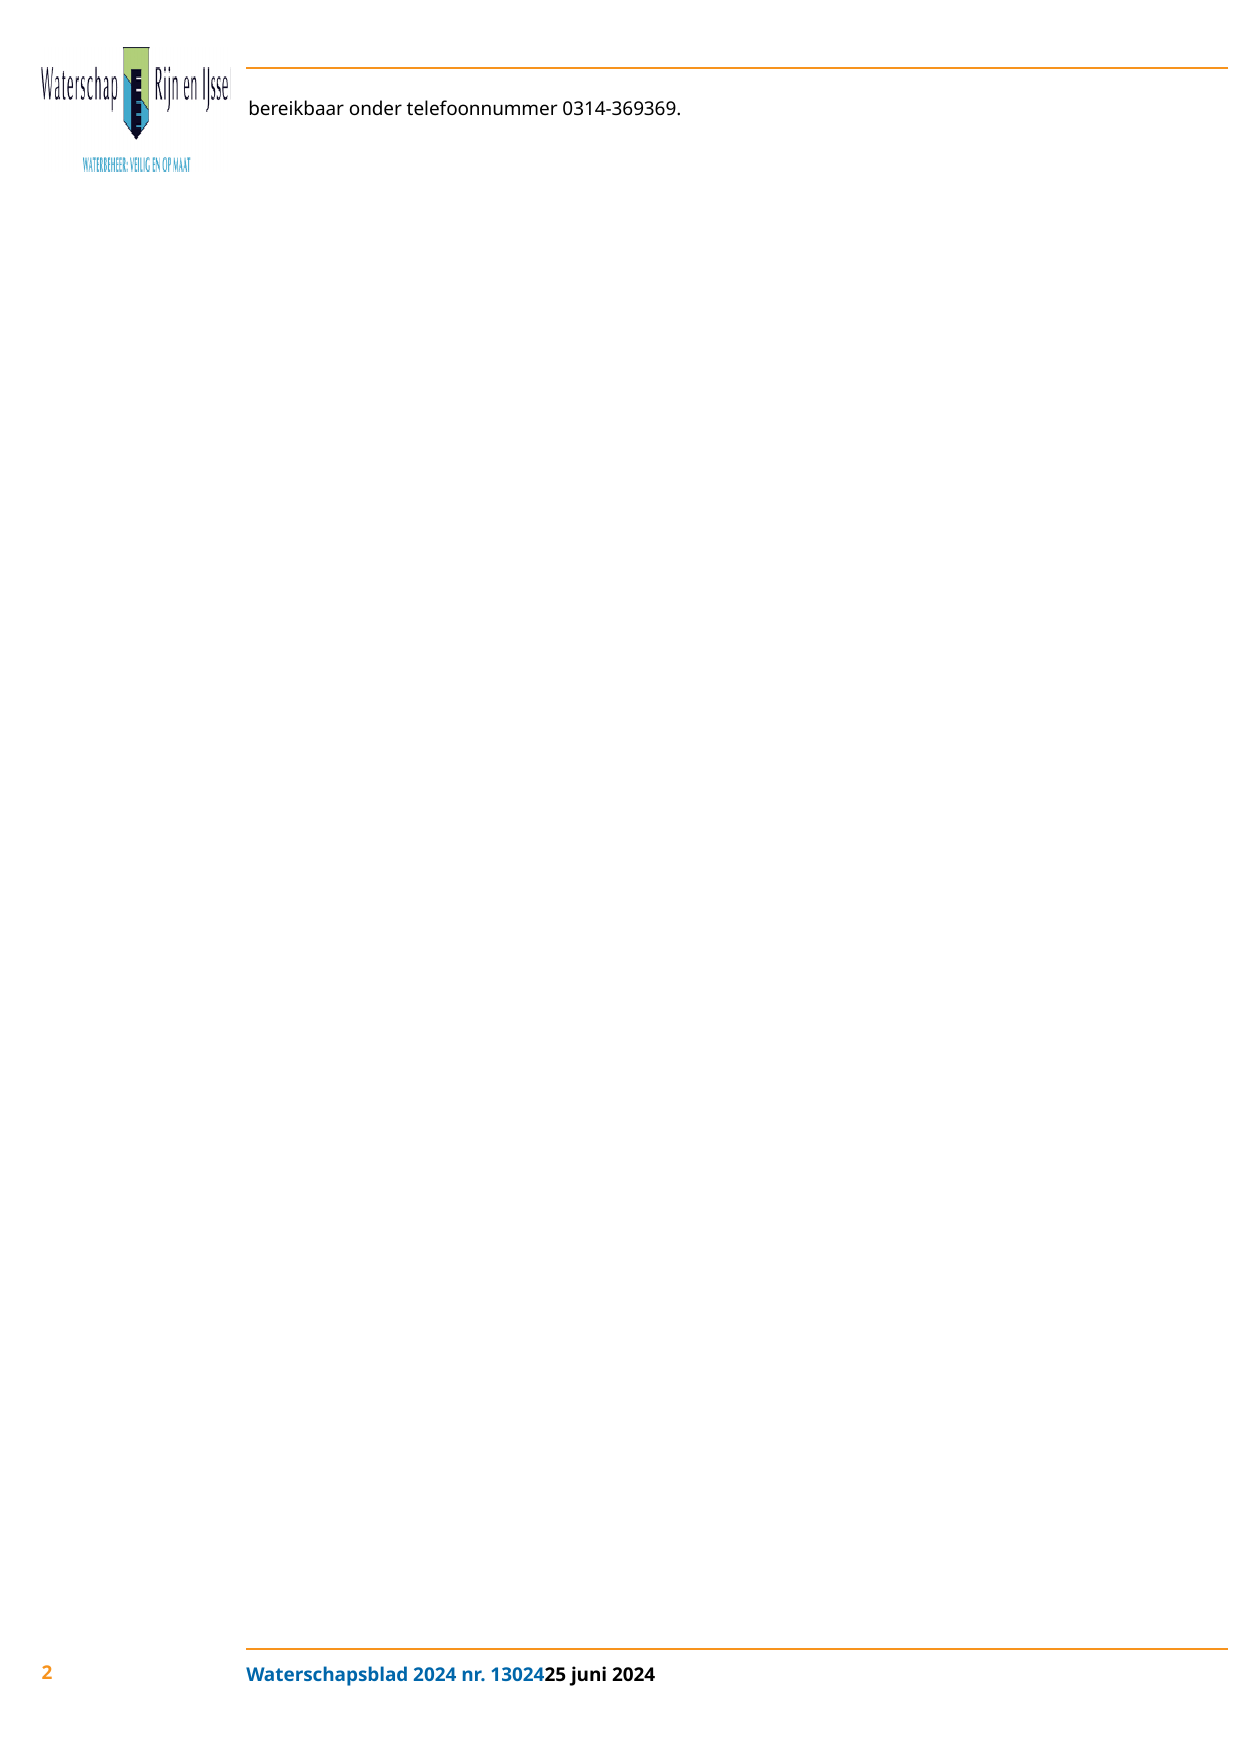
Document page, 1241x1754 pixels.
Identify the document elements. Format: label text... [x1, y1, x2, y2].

text bereikbaar onder telefoonnummer 0314-369369. [248, 95, 1152, 121]
picture [41, 47, 231, 172]
